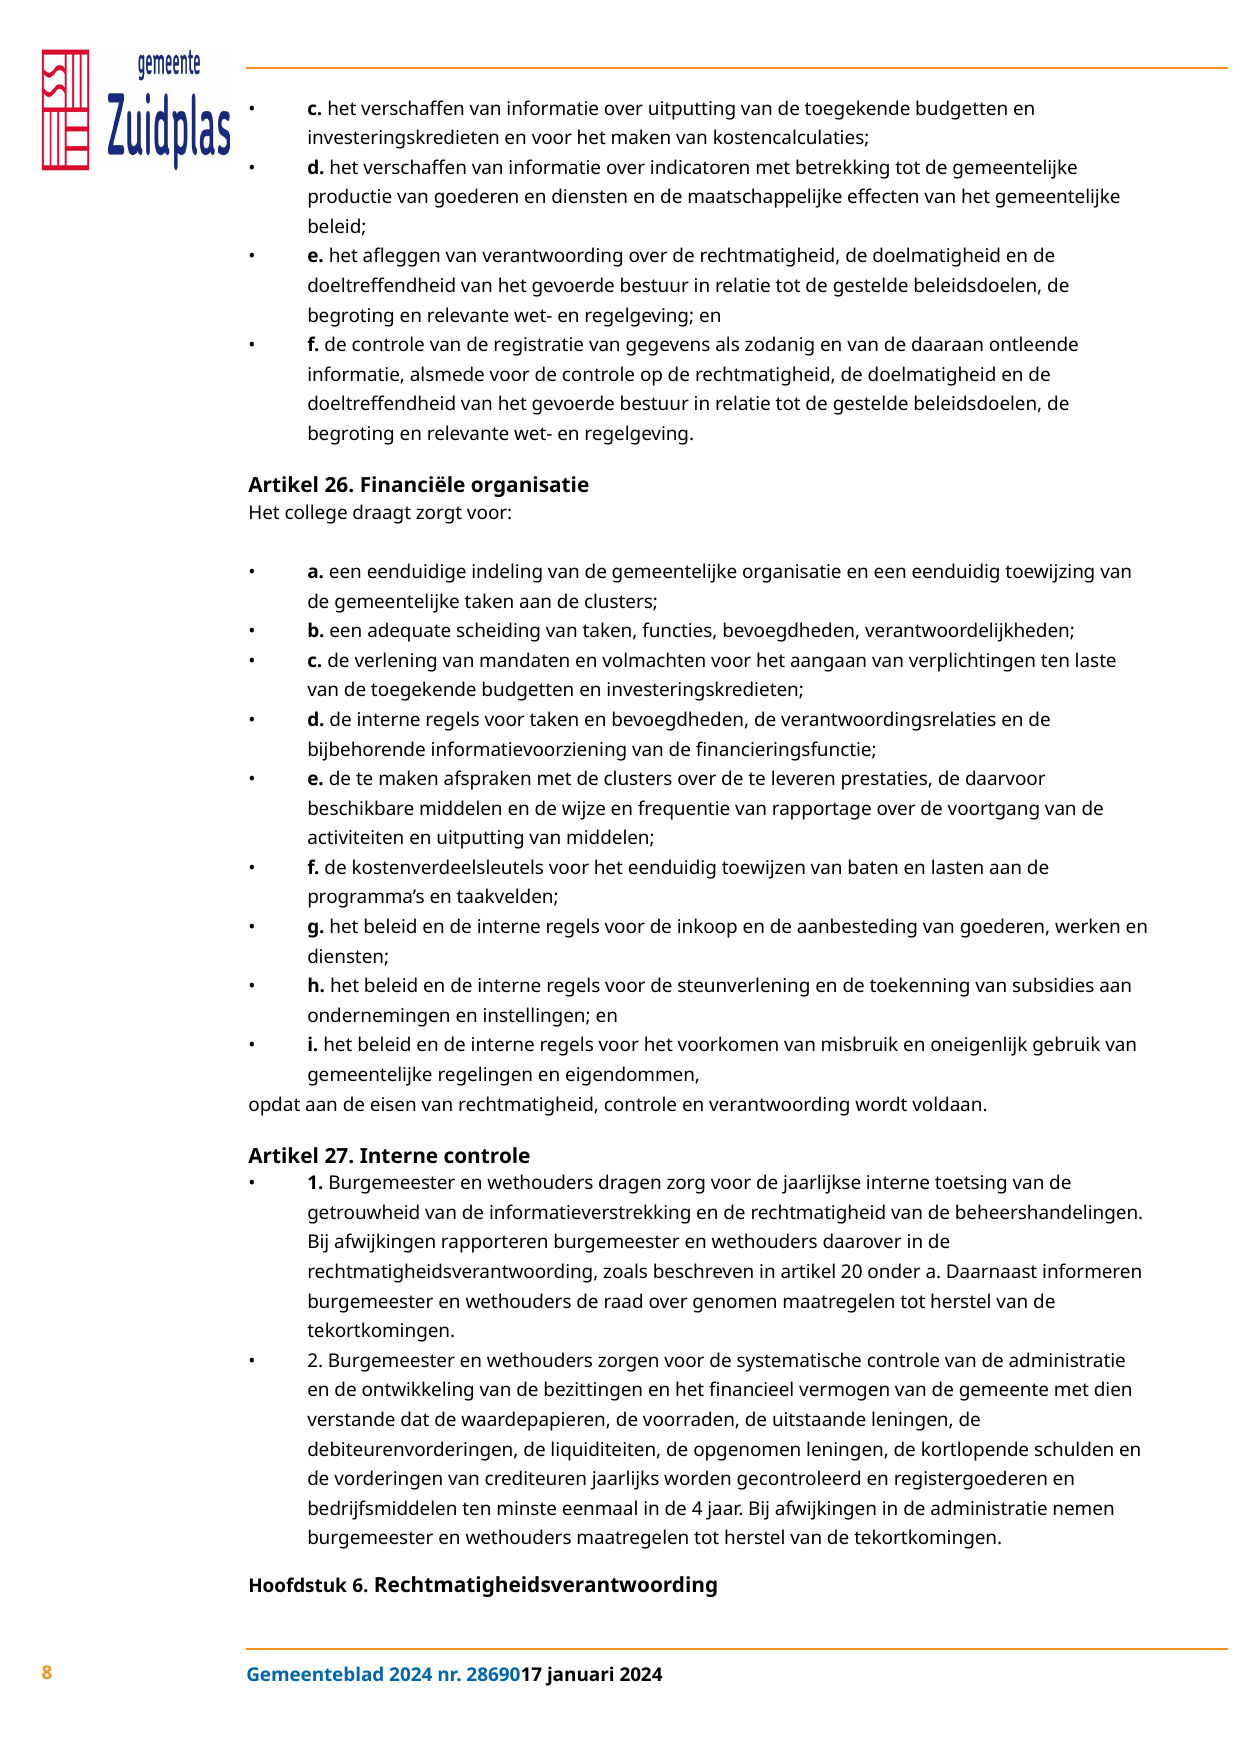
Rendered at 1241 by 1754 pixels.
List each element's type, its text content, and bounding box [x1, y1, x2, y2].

list d. het verschaffen van informatie over indicatoren met betrekking tot de gemeentelijke productie van goederen en diensten en de maatschappelijke effecten van het gemeentelijke beleid; [248, 154, 1152, 239]
list a. een eenduidige indeling van de gemeentelijke organisatie en een eenduidig toewijzing van de gemeentelijke taken aan de clusters; [248, 558, 1152, 613]
list c. het verschaffen van informatie over uitputting van de toegekende budgetten en investeringskredieten en voor het maken van kostencalculaties; [248, 95, 1152, 150]
list e. het afleggen van verantwoording over de rechtmatigheid, de doelmatigheid en de doeltreffendheid van het gevoerde bestuur in relatie tot de gestelde beleidsdoelen, de begroting en relevante wet- en regelgeving; en [248, 243, 1152, 328]
list g. het beleid en de interne regels voor de inkoop en de aanbesteding van goederen, werken en diensten; [248, 913, 1152, 968]
text opdat aan de eisen van rechtmatigheid, controle en verantwoording wordt voldaan. [248, 1091, 1152, 1116]
list d. de interne regels voor taken en bevoegdheden, de verantwoordingsrelaties en de bijbehorende informatievoorziening van de financieringsfunctie; [248, 706, 1152, 761]
text Hoofdstuk 6. Rechtmatigheidsverantwoording [248, 1570, 1152, 1599]
text Het college draagt zorgt voor: [248, 499, 1152, 525]
text Artikel 27. Interne controle [248, 1141, 1152, 1169]
list h. het beleid en de interne regels voor de steunverlening en de toekenning van subsidies aan ondernemingen en instellingen; en [248, 972, 1152, 1028]
list i. het beleid en de interne regels voor het voorkomen van misbruik en oneigenlijk gebruik van gemeentelijke regelingen en eigendommen, [248, 1032, 1152, 1087]
list f. de kostenverdeelsleutels voor het eenduidig toewijzen van baten en lasten aan de programma’s en taakvelden; [248, 854, 1152, 909]
list f. de controle van de registratie van gegevens als zodanig en van de daaraan ontleende informatie, alsmede voor de controle op de rechtmatigheid, de doelmatigheid en de doeltreffendheid van het gevoerde bestuur in relatie tot de gestelde beleidsdoelen, de begroting en relevante wet- en regelgeving. [248, 331, 1152, 446]
list e. de te maken afspraken met de clusters over de te leveren prestaties, de daarvoor beschikbare middelen en de wijze en frequentie van rapportage over de voortgang van de activiteiten en uitputting van middelen; [248, 765, 1152, 850]
list 2. Burgemeester en wethouders zorgen voor de systematische controle van de administratie en de ontwikkeling van de bezittingen en het financieel vermogen van de gemeente met dien verstande dat de waardepapieren, de voorraden, de uitstaande leningen, de debiteurenvorderingen, de liquiditeiten, de opgenomen leningen, de kortlopende schulden en de vorderingen van crediteuren jaarlijks worden gecontroleerd en registergoederen en bedrijfsmiddelen ten minste eenmaal in de 4 jaar. Bij afwijkingen in de administratie nemen burgemeester en wethouders maatregelen tot herstel van de tekortkomingen. [248, 1347, 1152, 1550]
list 1. Burgemeester en wethouders dragen zorg voor de jaarlijkse interne toetsing van de getrouwheid van de informatieverstrekking en de rechtmatigheid van de beheershandelingen. Bij afwijkingen rapporteren burgemeester en wethouders daarover in de rechtmatigheidsverantwoording, zoals beschreven in artikel 20 onder a. Daarnaast informeren burgemeester en wethouders de raad over genomen maatregelen tot herstel van de tekortkomingen. [248, 1169, 1152, 1343]
text Artikel 26. Financiële organisatie [248, 471, 1152, 499]
list b. een adequate scheiding van taken, functies, bevoegdheden, verantwoordelijkheden; [248, 617, 1152, 643]
list c. de verlening van mandaten en volmachten voor het aangaan van verplichtingen ten laste van de toegekende budgetten en investeringskredieten; [248, 647, 1152, 702]
picture [41, 47, 231, 172]
